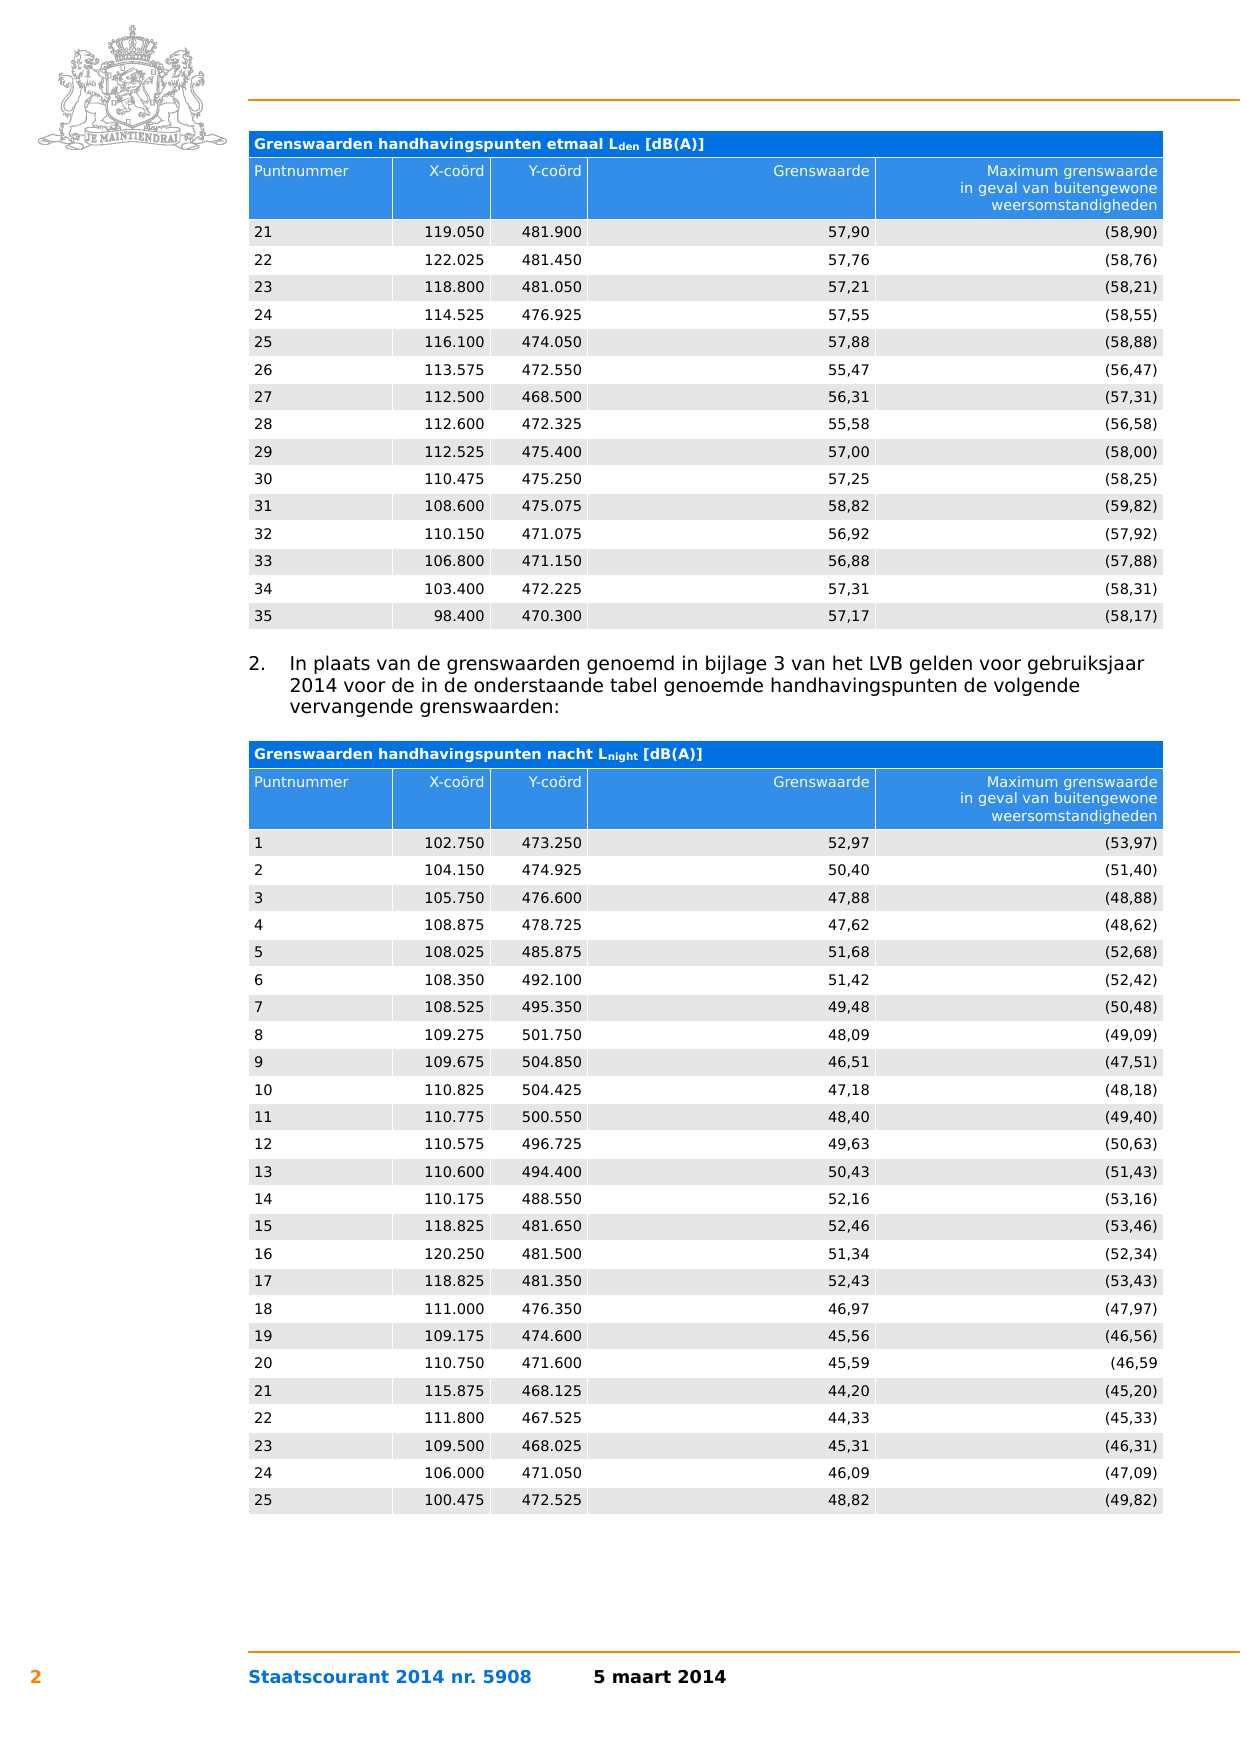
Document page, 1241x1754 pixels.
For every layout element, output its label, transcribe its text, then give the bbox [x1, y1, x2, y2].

table_cell 55,58 [588, 411, 875, 438]
table_cell 481.350 [491, 1269, 587, 1295]
table_cell 44,20 [588, 1378, 875, 1404]
table_cell 105.750 [393, 885, 490, 911]
table_cell 48,09 [588, 1022, 875, 1048]
table_cell 98.400 [393, 603, 490, 629]
table_cell 12 [249, 1131, 392, 1158]
table_cell 2 [249, 858, 392, 884]
table_cell (58,00) [876, 439, 1163, 465]
table_cell 55,47 [588, 357, 875, 383]
table_cell 116.100 [393, 329, 490, 356]
table_cell 50,43 [588, 1159, 875, 1185]
table_cell 111.800 [393, 1405, 490, 1432]
table_cell 474.050 [491, 329, 587, 356]
table_cell 21 [249, 1378, 392, 1404]
table_cell 49,48 [588, 995, 875, 1021]
table_cell (48,88) [876, 885, 1163, 911]
table_cell 109.675 [393, 1049, 490, 1076]
table_cell 476.925 [491, 302, 587, 328]
table_cell 471.075 [491, 521, 587, 547]
table_cell 106.800 [393, 549, 490, 575]
table_cell (58,90) [876, 220, 1163, 246]
table_cell 478.725 [491, 912, 587, 939]
table_cell (46,56) [876, 1323, 1163, 1349]
table_cell (47,51) [876, 1049, 1163, 1076]
table_cell X-coörd [393, 769, 490, 829]
table_cell 494.400 [491, 1159, 587, 1185]
table_cell 481.450 [491, 247, 587, 273]
table_cell 29 [249, 439, 392, 465]
table_cell (56,58) [876, 411, 1163, 438]
table_cell (57,31) [876, 384, 1163, 410]
table_cell 57,90 [588, 220, 875, 246]
table_cell (52,42) [876, 967, 1163, 993]
table_cell 57,31 [588, 576, 875, 602]
table_cell 52,97 [588, 830, 875, 856]
table_cell (57,88) [876, 549, 1163, 575]
table_cell 23 [249, 1433, 392, 1459]
table_cell 17 [249, 1269, 392, 1295]
table_cell 7 [249, 995, 392, 1021]
table_cell (46,59 [876, 1351, 1163, 1377]
table_cell (49,40) [876, 1104, 1163, 1130]
table_cell 52,46 [588, 1214, 875, 1240]
table_cell 501.750 [491, 1022, 587, 1048]
table_cell 48,40 [588, 1104, 875, 1130]
table_cell 110.600 [393, 1159, 490, 1185]
table_cell (58,76) [876, 247, 1163, 273]
table_cell 56,88 [588, 549, 875, 575]
table_cell (48,62) [876, 912, 1163, 939]
table_cell Puntnummer [249, 158, 392, 219]
table_cell 472.225 [491, 576, 587, 602]
table_cell 11 [249, 1104, 392, 1130]
table_cell (52,34) [876, 1241, 1163, 1267]
table_cell Y-coörd [491, 769, 587, 829]
table_cell 118.825 [393, 1214, 490, 1240]
table_cell 30 [249, 466, 392, 493]
table_cell 50,40 [588, 858, 875, 884]
table_cell 119.050 [393, 220, 490, 246]
table_cell 110.475 [393, 466, 490, 493]
table_cell 23 [249, 275, 392, 301]
table_cell 9 [249, 1049, 392, 1076]
table_cell 120.250 [393, 1241, 490, 1267]
table_cell 471.150 [491, 549, 587, 575]
table_cell Puntnummer [249, 769, 392, 829]
table_cell 102.750 [393, 830, 490, 856]
table_cell 15 [249, 1214, 392, 1240]
table_cell 110.575 [393, 1131, 490, 1158]
table_cell 468.025 [491, 1433, 587, 1459]
table_cell 496.725 [491, 1131, 587, 1158]
table_cell 115.875 [393, 1378, 490, 1404]
table_cell 45,59 [588, 1351, 875, 1377]
table_cell 481.050 [491, 275, 587, 301]
table_cell Maximum grenswaarde in geval van buitengewone weersomstandigheden [876, 769, 1163, 829]
table_header Grenswaarden handhavingspunten nacht Lnight [dB(A)] [249, 741, 1163, 768]
table_cell (56,47) [876, 357, 1163, 383]
table_cell 46,09 [588, 1460, 875, 1487]
table_cell 19 [249, 1323, 392, 1349]
table_cell 481.650 [491, 1214, 587, 1240]
table_cell 58,82 [588, 494, 875, 520]
table_cell 110.825 [393, 1077, 490, 1103]
table_cell 4 [249, 912, 392, 939]
table_cell 108.600 [393, 494, 490, 520]
table_cell 481.500 [491, 1241, 587, 1267]
table_cell 14 [249, 1186, 392, 1213]
table_cell (58,55) [876, 302, 1163, 328]
table_cell 475.250 [491, 466, 587, 493]
table_cell 118.825 [393, 1269, 490, 1295]
table_cell 28 [249, 411, 392, 438]
table_cell 104.150 [393, 858, 490, 884]
table_cell 106.000 [393, 1460, 490, 1487]
table_cell 472.550 [491, 357, 587, 383]
table_cell 495.350 [491, 995, 587, 1021]
table_cell 16 [249, 1241, 392, 1267]
table_cell 10 [249, 1077, 392, 1103]
table_cell 52,43 [588, 1269, 875, 1295]
table_cell 476.350 [491, 1296, 587, 1322]
table_cell (50,63) [876, 1131, 1163, 1158]
table_cell (53,43) [876, 1269, 1163, 1295]
table_cell 57,25 [588, 466, 875, 493]
table_cell 473.250 [491, 830, 587, 856]
table_cell 475.400 [491, 439, 587, 465]
table_cell 48,82 [588, 1488, 875, 1514]
table_header Grenswaarden handhavingspunten etmaal Lden [dB(A)] [249, 131, 1163, 157]
table_cell 22 [249, 1405, 392, 1432]
table_cell (53,97) [876, 830, 1163, 856]
table_cell (49,09) [876, 1022, 1163, 1048]
table_cell 110.775 [393, 1104, 490, 1130]
table_cell 109.500 [393, 1433, 490, 1459]
table_cell 56,31 [588, 384, 875, 410]
table_cell 51,68 [588, 940, 875, 966]
table_cell 474.600 [491, 1323, 587, 1349]
table_cell 27 [249, 384, 392, 410]
table_cell 5 [249, 940, 392, 966]
table_cell 476.600 [491, 885, 587, 911]
table_cell (45,20) [876, 1378, 1163, 1404]
table_cell 21 [249, 220, 392, 246]
table_cell 8 [249, 1022, 392, 1048]
table_cell 57,00 [588, 439, 875, 465]
table_cell X-coörd [393, 158, 490, 219]
table_cell 25 [249, 329, 392, 356]
table_cell (51,40) [876, 858, 1163, 884]
table_cell 35 [249, 603, 392, 629]
table_cell 57,76 [588, 247, 875, 273]
table_cell 111.000 [393, 1296, 490, 1322]
table_cell 20 [249, 1351, 392, 1377]
table_cell 34 [249, 576, 392, 602]
table_cell 56,92 [588, 521, 875, 547]
table_cell 47,62 [588, 912, 875, 939]
table_cell (45,33) [876, 1405, 1163, 1432]
table_cell (47,09) [876, 1460, 1163, 1487]
table_cell 57,88 [588, 329, 875, 356]
table_cell (58,88) [876, 329, 1163, 356]
table_cell 57,21 [588, 275, 875, 301]
table_cell (46,31) [876, 1433, 1163, 1459]
table_cell (50,48) [876, 995, 1163, 1021]
table_cell 33 [249, 549, 392, 575]
table_cell 488.550 [491, 1186, 587, 1213]
table_cell 100.475 [393, 1488, 490, 1514]
table_cell 504.850 [491, 1049, 587, 1076]
table_cell 122.025 [393, 247, 490, 273]
table_cell (58,21) [876, 275, 1163, 301]
table_cell 492.100 [491, 967, 587, 993]
table_cell 112.600 [393, 411, 490, 438]
table_cell (59,82) [876, 494, 1163, 520]
table_cell 467.525 [491, 1405, 587, 1432]
table_cell 45,31 [588, 1433, 875, 1459]
table_cell 485.875 [491, 940, 587, 966]
table_cell 51,42 [588, 967, 875, 993]
table_cell (58,25) [876, 466, 1163, 493]
table_cell 51,34 [588, 1241, 875, 1267]
table_cell 468.500 [491, 384, 587, 410]
table_cell 472.525 [491, 1488, 587, 1514]
table_cell (51,43) [876, 1159, 1163, 1185]
table_cell 46,51 [588, 1049, 875, 1076]
table_cell 118.800 [393, 275, 490, 301]
table_cell 470.300 [491, 603, 587, 629]
table_cell 3 [249, 885, 392, 911]
table_cell 6 [249, 967, 392, 993]
table_cell 108.525 [393, 995, 490, 1021]
table_cell (48,18) [876, 1077, 1163, 1103]
table_cell 103.400 [393, 576, 490, 602]
table_cell 24 [249, 1460, 392, 1487]
table_cell 45,56 [588, 1323, 875, 1349]
table_cell 504.425 [491, 1077, 587, 1103]
picture [38, 25, 227, 150]
table_cell 108.350 [393, 967, 490, 993]
table_cell 472.325 [491, 411, 587, 438]
table_cell (53,16) [876, 1186, 1163, 1213]
table_cell 22 [249, 247, 392, 273]
table_cell 108.025 [393, 940, 490, 966]
table_cell (58,31) [876, 576, 1163, 602]
table_cell Maximum grenswaarde in geval van buitengewone weersomstandigheden [876, 158, 1163, 219]
table_cell 25 [249, 1488, 392, 1514]
table_cell 32 [249, 521, 392, 547]
table_cell 1 [249, 830, 392, 856]
table_cell Grenswaarde [588, 158, 875, 219]
table_cell 52,16 [588, 1186, 875, 1213]
table_cell 47,18 [588, 1077, 875, 1103]
table_cell Y-coörd [491, 158, 587, 219]
table_cell 13 [249, 1159, 392, 1185]
table_cell 108.875 [393, 912, 490, 939]
table_cell 110.750 [393, 1351, 490, 1377]
table_cell 500.550 [491, 1104, 587, 1130]
table_cell 471.050 [491, 1460, 587, 1487]
table_cell 112.500 [393, 384, 490, 410]
table_cell 109.275 [393, 1022, 490, 1048]
table_cell 44,33 [588, 1405, 875, 1432]
table_cell 110.175 [393, 1186, 490, 1213]
table_cell 474.925 [491, 858, 587, 884]
table_cell 110.150 [393, 521, 490, 547]
text 2. In plaats van de grenswaarden genoemd in bijlage 3 van het LVB gelden voor gebruiksjaar 2014 voor de in de onderstaande tabel genoemde handhavingspunten de volgende vervangende grenswaarden: [248, 652, 1163, 718]
table_cell 475.075 [491, 494, 587, 520]
table_cell 49,63 [588, 1131, 875, 1158]
table_cell 57,17 [588, 603, 875, 629]
table_cell 481.900 [491, 220, 587, 246]
table_cell 24 [249, 302, 392, 328]
table_cell (49,82) [876, 1488, 1163, 1514]
table_cell 114.525 [393, 302, 490, 328]
table_cell 47,88 [588, 885, 875, 911]
table_cell 468.125 [491, 1378, 587, 1404]
table_cell 109.175 [393, 1323, 490, 1349]
table_cell (58,17) [876, 603, 1163, 629]
table_cell (57,92) [876, 521, 1163, 547]
table_cell 113.575 [393, 357, 490, 383]
table_cell 18 [249, 1296, 392, 1322]
table_cell (52,68) [876, 940, 1163, 966]
table_cell 57,55 [588, 302, 875, 328]
table_cell (47,97) [876, 1296, 1163, 1322]
table_cell Grenswaarde [588, 769, 875, 829]
table_cell 31 [249, 494, 392, 520]
table_cell 46,97 [588, 1296, 875, 1322]
table_cell 112.525 [393, 439, 490, 465]
table_cell 471.600 [491, 1351, 587, 1377]
table_cell 26 [249, 357, 392, 383]
table_cell (53,46) [876, 1214, 1163, 1240]
